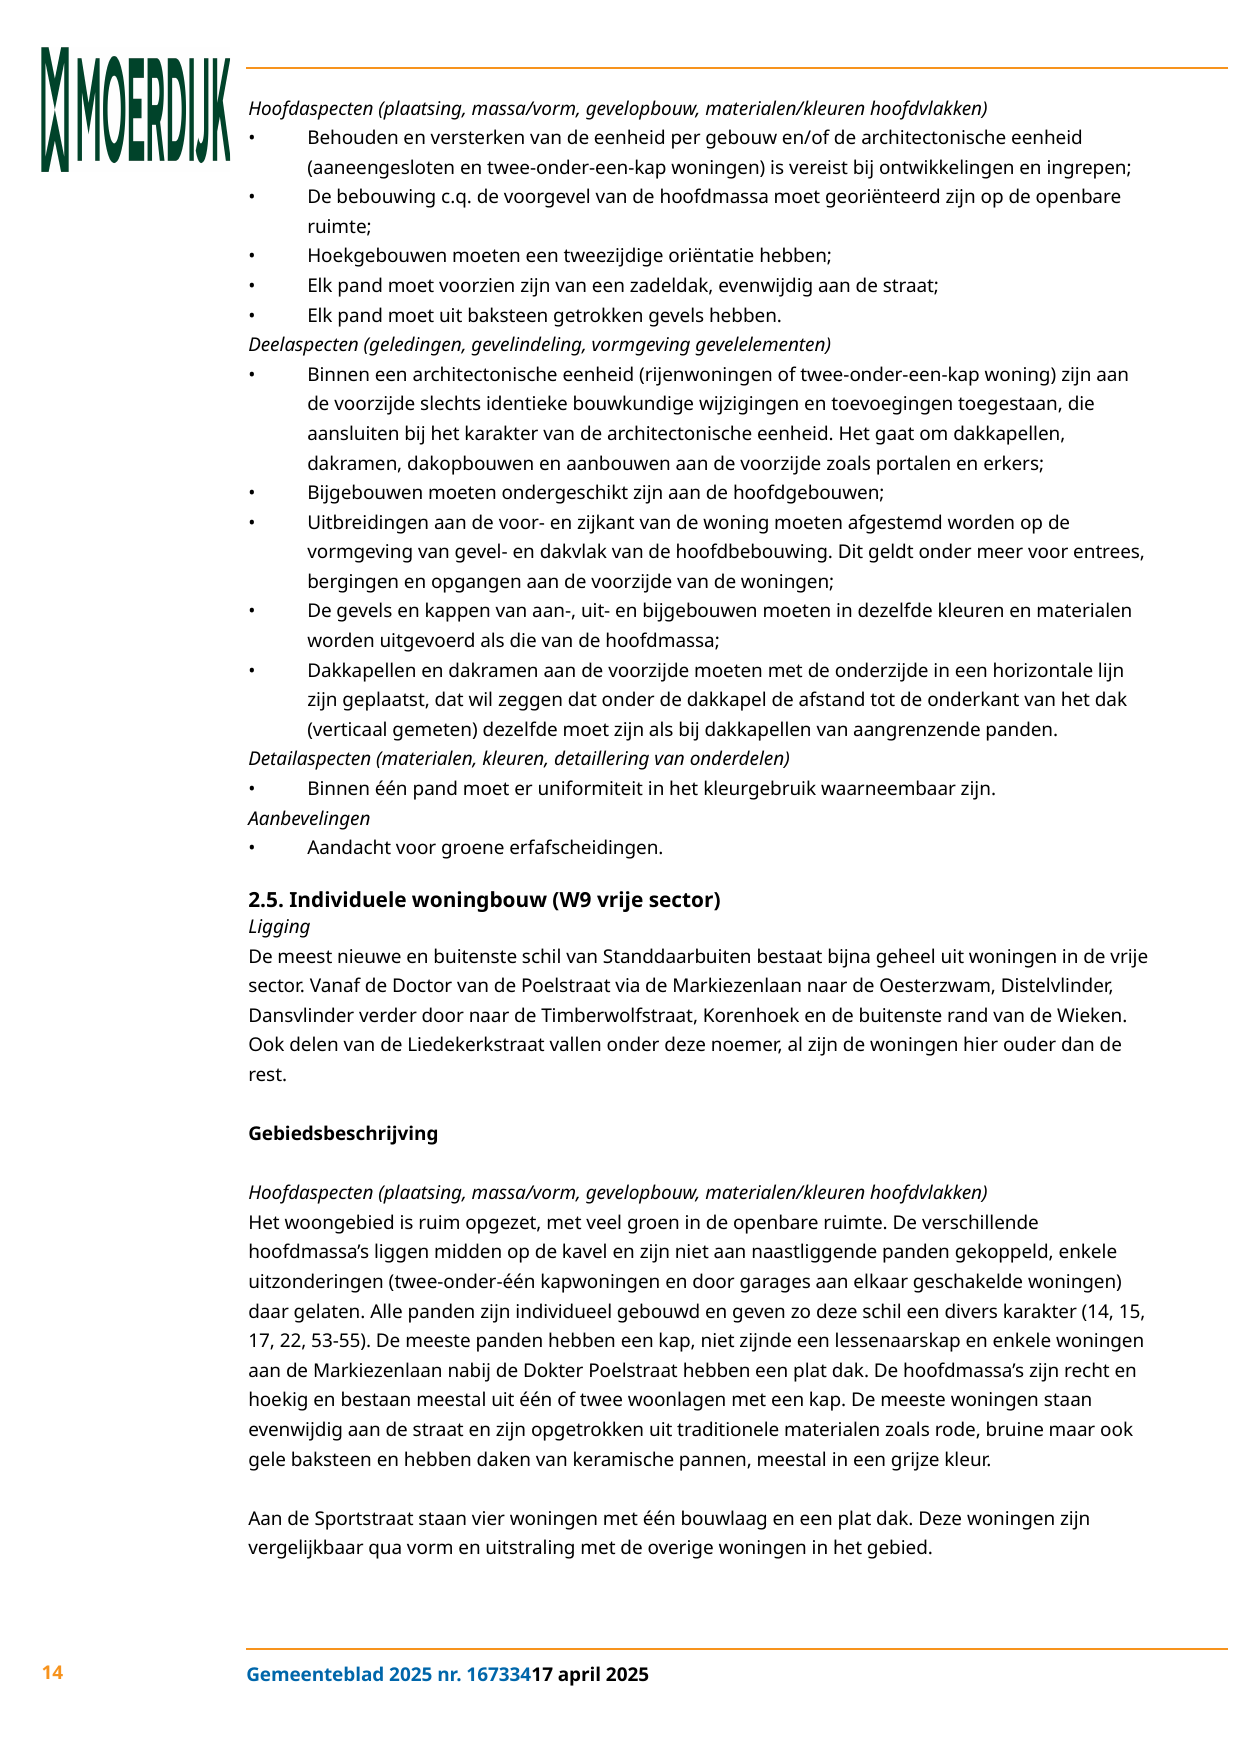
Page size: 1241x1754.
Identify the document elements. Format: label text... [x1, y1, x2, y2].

text Aan de Sportstraat staan vier woningen met één bouwlaag en een plat dak. Deze woningen zijn vergelijkbaar qua vorm en uitstraling met de overige woningen in het gebied. [248, 1505, 1152, 1560]
list De bebouwing c.q. de voorgevel van de hoofdmassa moet georiënteerd zijn op de openbare ruimte; [248, 183, 1152, 239]
text Hoofdaspecten (plaatsing, massa/vorm, gevelopbouw, materialen/kleuren hoofdvlakken) [248, 95, 1152, 121]
list Elk pand moet voorzien zijn van een zadeldak, evenwijdig aan de straat; [248, 272, 1152, 298]
list Bijgebouwen moeten ondergeschikt zijn aan de hoofdgebouwen; [248, 479, 1152, 505]
text Gebiedsbeschrijving [248, 1120, 1152, 1146]
text Aanbevelingen [248, 805, 1152, 831]
list De gevels en kappen van aan-, uit- en bijgebouwen moeten in dezelfde kleuren en materialen worden uitgevoerd als die van de hoofdmassa; [248, 598, 1152, 653]
text Ligging [248, 913, 1152, 939]
text Deelaspecten (geledingen, gevelindeling, vormgeving gevelelementen) [248, 331, 1152, 357]
list Binnen één pand moet er uniformiteit in het kleurgebruik waarneembaar zijn. [248, 775, 1152, 801]
text Detailaspecten (materialen, kleuren, detaillering van onderdelen) [248, 746, 1152, 771]
picture [41, 47, 231, 172]
list Binnen een architectonische eenheid (rijenwoningen of twee-onder-een-kap woning) zijn aan de voorzijde slechts identieke bouwkundige wijzigingen en toevoegingen toegestaan, die aansluiten bij het karakter van de architectonische eenheid. Het gaat om dakkapellen, dakramen, dakopbouwen en aanbouwen aan de voorzijde zoals portalen en erkers; [248, 361, 1152, 476]
list Uitbreidingen aan de voor- en zijkant van de woning moeten afgestemd worden op de vormgeving van gevel- en dakvlak van de hoofdbebouwing. Dit geldt onder meer voor entrees, bergingen en opgangen aan de voorzijde van de woningen; [248, 509, 1152, 594]
text Het woongebied is ruim opgezet, met veel groen in de openbare ruimte. De verschillende hoofdmassa’s liggen midden op de kavel en zijn niet aan naastliggende panden gekoppeld, enkele uitzonderingen (twee-onder-één kapwoningen en door garages aan elkaar geschakelde woningen) daar gelaten. Alle panden zijn individueel gebouwd en geven zo deze schil een divers karakter (14, 15, 17, 22, 53-55). De meeste panden hebben een kap, niet zijnde een lessenaarskap en enkele woningen aan de Markiezenlaan nabij de Dokter Poelstraat hebben een plat dak. De hoofdmassa’s zijn recht en hoekig en bestaan meestal uit één of twee woonlagen met een kap. De meeste woningen staan evenwijdig aan de straat en zijn opgetrokken uit traditionele materialen zoals rode, bruine maar ook gele baksteen en hebben daken van keramische pannen, meestal in een grijze kleur. [248, 1209, 1152, 1471]
list Hoekgebouwen moeten een tweezijdige oriëntatie hebben; [248, 243, 1152, 268]
list Aandacht voor groene erfafscheidingen. [248, 834, 1152, 860]
list Dakkapellen en dakramen aan de voorzijde moeten met de onderzijde in een horizontale lijn zijn geplaatst, dat wil zeggen dat onder de dakkapel de afstand tot de onderkant van het dak (verticaal gemeten) dezelfde moet zijn als bij dakkapellen van aangrenzende panden. [248, 657, 1152, 742]
list Behouden en versterken van de eenheid per gebouw en/of de architectonische eenheid (aaneengesloten en twee-onder-een-kap woningen) is vereist bij ontwikkelingen en ingrepen; [248, 124, 1152, 180]
text De meest nieuwe en buitenste schil van Standdaarbuiten bestaat bijna geheel uit woningen in de vrije sector. Vanaf de Doctor van de Poelstraat via de Markiezenlaan naar de Oesterzwam, Distelvlinder, Dansvlinder verder door naar de Timberwolfstraat, Korenhoek en de buitenste rand van de Wieken. Ook delen van de Liedekerkstraat vallen onder deze noemer, al zijn de woningen hier ouder dan de rest. [248, 943, 1152, 1087]
text 2.5. Individuele woningbouw (W9 vrije sector) [248, 885, 1152, 913]
list Elk pand moet uit baksteen getrokken gevels hebben. [248, 302, 1152, 328]
text Hoofdaspecten (plaatsing, massa/vorm, gevelopbouw, materialen/kleuren hoofdvlakken) [248, 1179, 1152, 1205]
